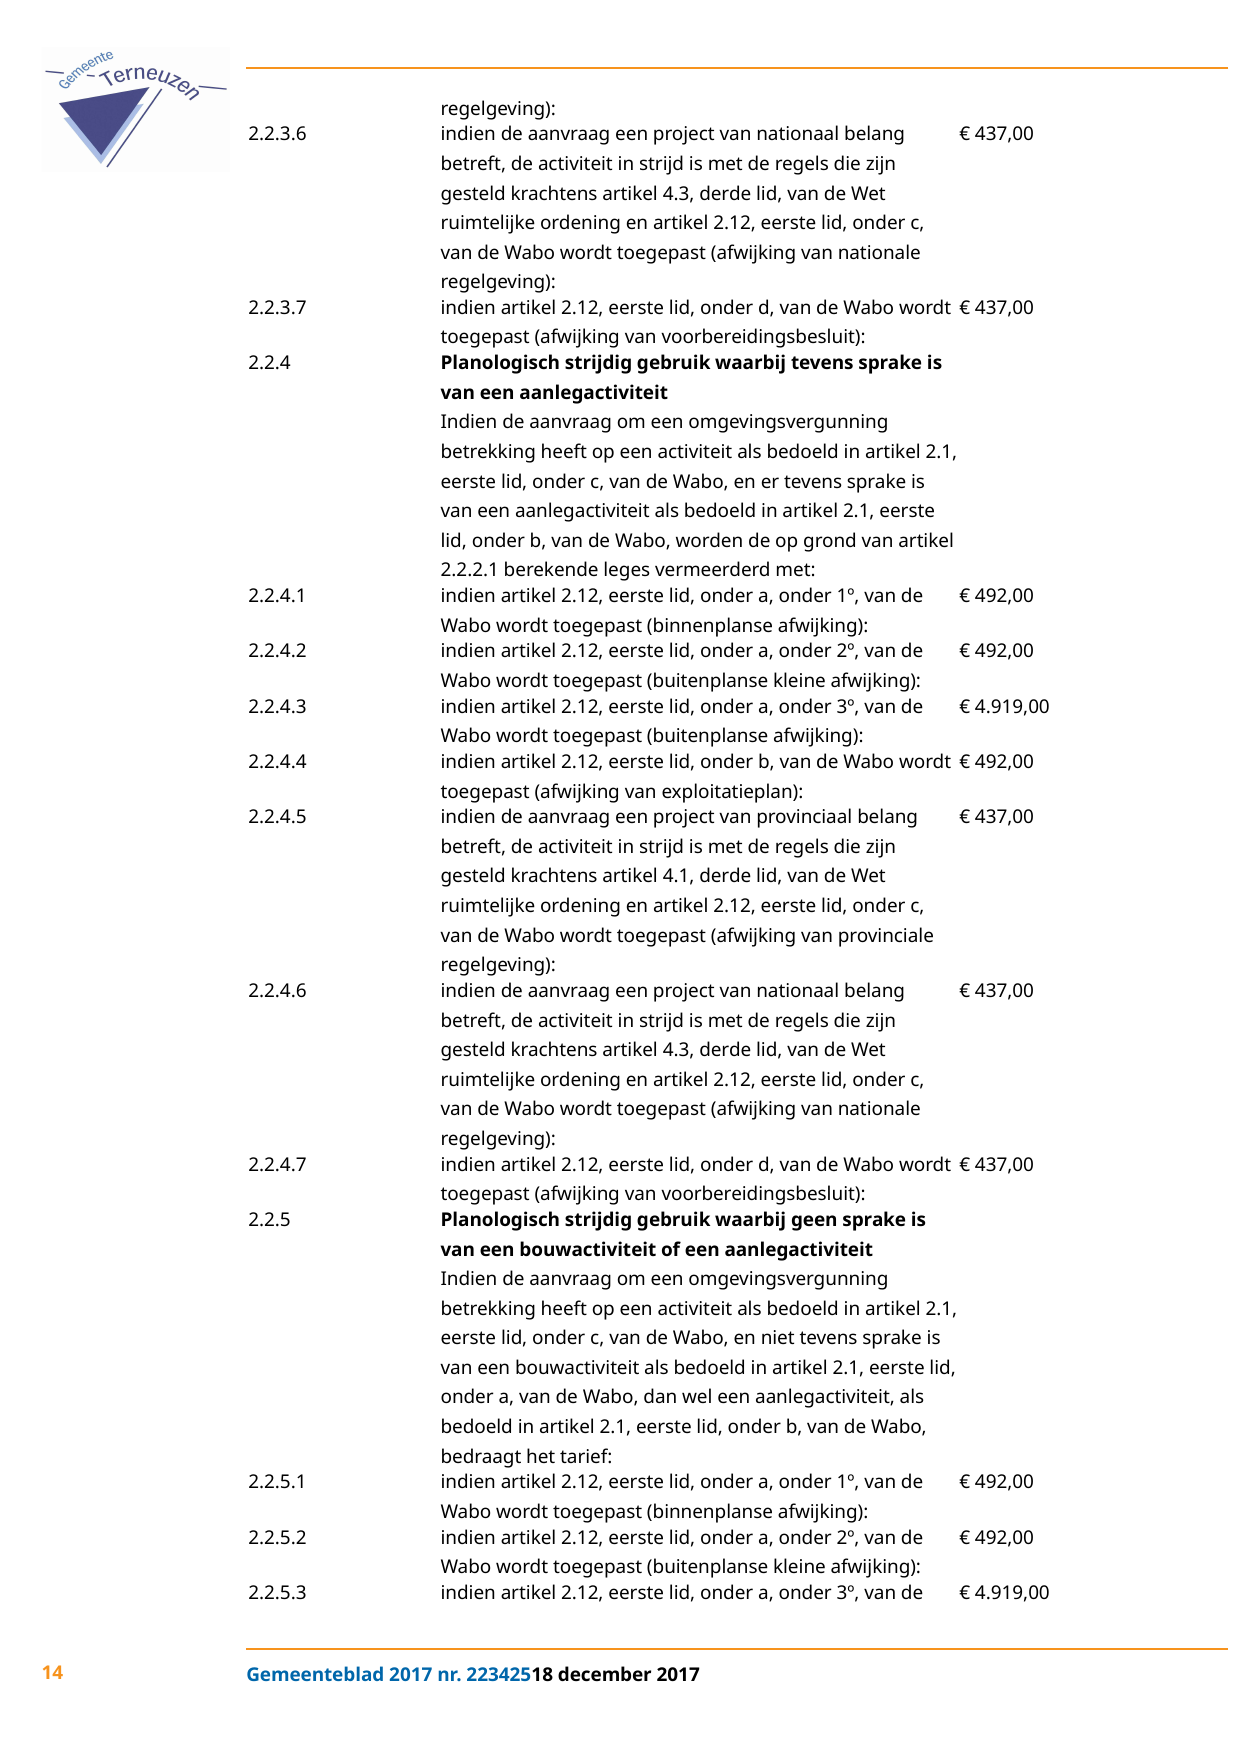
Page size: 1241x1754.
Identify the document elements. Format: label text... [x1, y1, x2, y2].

table_cell € 437,00 [959, 121, 1152, 294]
table_cell 2.2.4.7 [248, 1151, 440, 1206]
table_cell indien artikel 2.12, eerste lid, onder a, onder 2º, van de Wabo wordt toegepast (buitenplanse kleine afwijking): [440, 638, 959, 693]
table_cell € 492,00 [959, 638, 1152, 693]
table_cell indien artikel 2.12, eerste lid, onder a, onder 3º, van de Wabo wordt toegepast (buitenplanse afwijking): [440, 693, 959, 748]
table_cell indien artikel 2.12, eerste lid, onder a, onder 1º, van de Wabo wordt toegepast (binnenplanse afwijking): [440, 582, 959, 638]
table_cell [959, 350, 1152, 582]
table_cell € 4.919,00 [959, 1579, 1152, 1605]
table_cell 2.2.4.6 [248, 977, 440, 1151]
table_cell € 492,00 [959, 748, 1152, 803]
table_cell 2.2.3.6 [248, 121, 440, 294]
table_cell Planologisch strijdig gebruik waarbij tevens sprake is van een aanlegactiviteit Indien de aanvraag om een omgevingsvergunning betrekking heeft op een activiteit als bedoeld in artikel 2.1, eerste lid, onder c, van de Wabo, en er tevens sprake is van een aanlegactiviteit als bedoeld in artikel 2.1, eerste lid, onder b, van de Wabo, worden de op grond van artikel 2.2.2.1 berekende leges vermeerderd met: [440, 350, 959, 582]
table_cell regelgeving): [440, 95, 959, 121]
table_cell indien artikel 2.12, eerste lid, onder a, onder 3º, van de [440, 1579, 959, 1605]
table_cell indien artikel 2.12, eerste lid, onder a, onder 1º, van de Wabo wordt toegepast (binnenplanse afwijking): [440, 1469, 959, 1524]
table_cell indien de aanvraag een project van nationaal belang betreft, de activiteit in strijd is met de regels die zijn gesteld krachtens artikel 4.3, derde lid, van de Wet ruimtelijke ordening en artikel 2.12, eerste lid, onder c, van de Wabo wordt toegepast (afwijking van nationale regelgeving): [440, 977, 959, 1151]
table_cell 2.2.5.3 [248, 1579, 440, 1605]
table_cell € 437,00 [959, 1151, 1152, 1206]
table_cell Planologisch strijdig gebruik waarbij geen sprake is van een bouwactiviteit of een aanlegactiviteit Indien de aanvraag om een omgevingsvergunning betrekking heeft op een activiteit als bedoeld in artikel 2.1, eerste lid, onder c, van de Wabo, en niet tevens sprake is van een bouwactiviteit als bedoeld in artikel 2.1, eerste lid, onder a, van de Wabo, dan wel een aanlegactiviteit, als bedoeld in artikel 2.1, eerste lid, onder b, van de Wabo, bedraagt het tarief: [440, 1206, 959, 1468]
table_cell € 437,00 [959, 804, 1152, 977]
table_cell 2.2.4.2 [248, 638, 440, 693]
table_cell 2.2.4.5 [248, 804, 440, 977]
table_cell indien de aanvraag een project van provinciaal belang betreft, de activiteit in strijd is met de regels die zijn gesteld krachtens artikel 4.1, derde lid, van de Wet ruimtelijke ordening en artikel 2.12, eerste lid, onder c, van de Wabo wordt toegepast (afwijking van provinciale regelgeving): [440, 804, 959, 977]
table_cell indien artikel 2.12, eerste lid, onder d, van de Wabo wordt toegepast (afwijking van voorbereidingsbesluit): [440, 294, 959, 349]
table_cell indien de aanvraag een project van nationaal belang betreft, de activiteit in strijd is met de regels die zijn gesteld krachtens artikel 4.3, derde lid, van de Wet ruimtelijke ordening en artikel 2.12, eerste lid, onder c, van de Wabo wordt toegepast (afwijking van nationale regelgeving): [440, 121, 959, 294]
table_cell 2.2.4.1 [248, 582, 440, 638]
table_cell 2.2.5.1 [248, 1469, 440, 1524]
table_cell € 4.919,00 [959, 693, 1152, 748]
table_cell € 492,00 [959, 582, 1152, 638]
table_cell indien artikel 2.12, eerste lid, onder a, onder 2º, van de Wabo wordt toegepast (buitenplanse kleine afwijking): [440, 1524, 959, 1579]
table_cell € 492,00 [959, 1524, 1152, 1579]
table_cell indien artikel 2.12, eerste lid, onder d, van de Wabo wordt toegepast (afwijking van voorbereidingsbesluit): [440, 1151, 959, 1206]
table_cell [959, 95, 1152, 121]
table_cell [959, 1206, 1152, 1468]
table_cell € 437,00 [959, 977, 1152, 1151]
table_cell 2.2.4 [248, 350, 440, 582]
table_cell indien artikel 2.12, eerste lid, onder b, van de Wabo wordt toegepast (afwijking van exploitatieplan): [440, 748, 959, 803]
table_cell 2.2.5.2 [248, 1524, 440, 1579]
table_cell 2.2.4.3 [248, 693, 440, 748]
table_cell [248, 95, 440, 121]
table_cell 2.2.3.7 [248, 294, 440, 349]
table_cell 2.2.4.4 [248, 748, 440, 803]
table_cell 2.2.5 [248, 1206, 440, 1468]
table_cell € 492,00 [959, 1469, 1152, 1524]
picture [41, 47, 231, 172]
table_cell € 437,00 [959, 294, 1152, 349]
